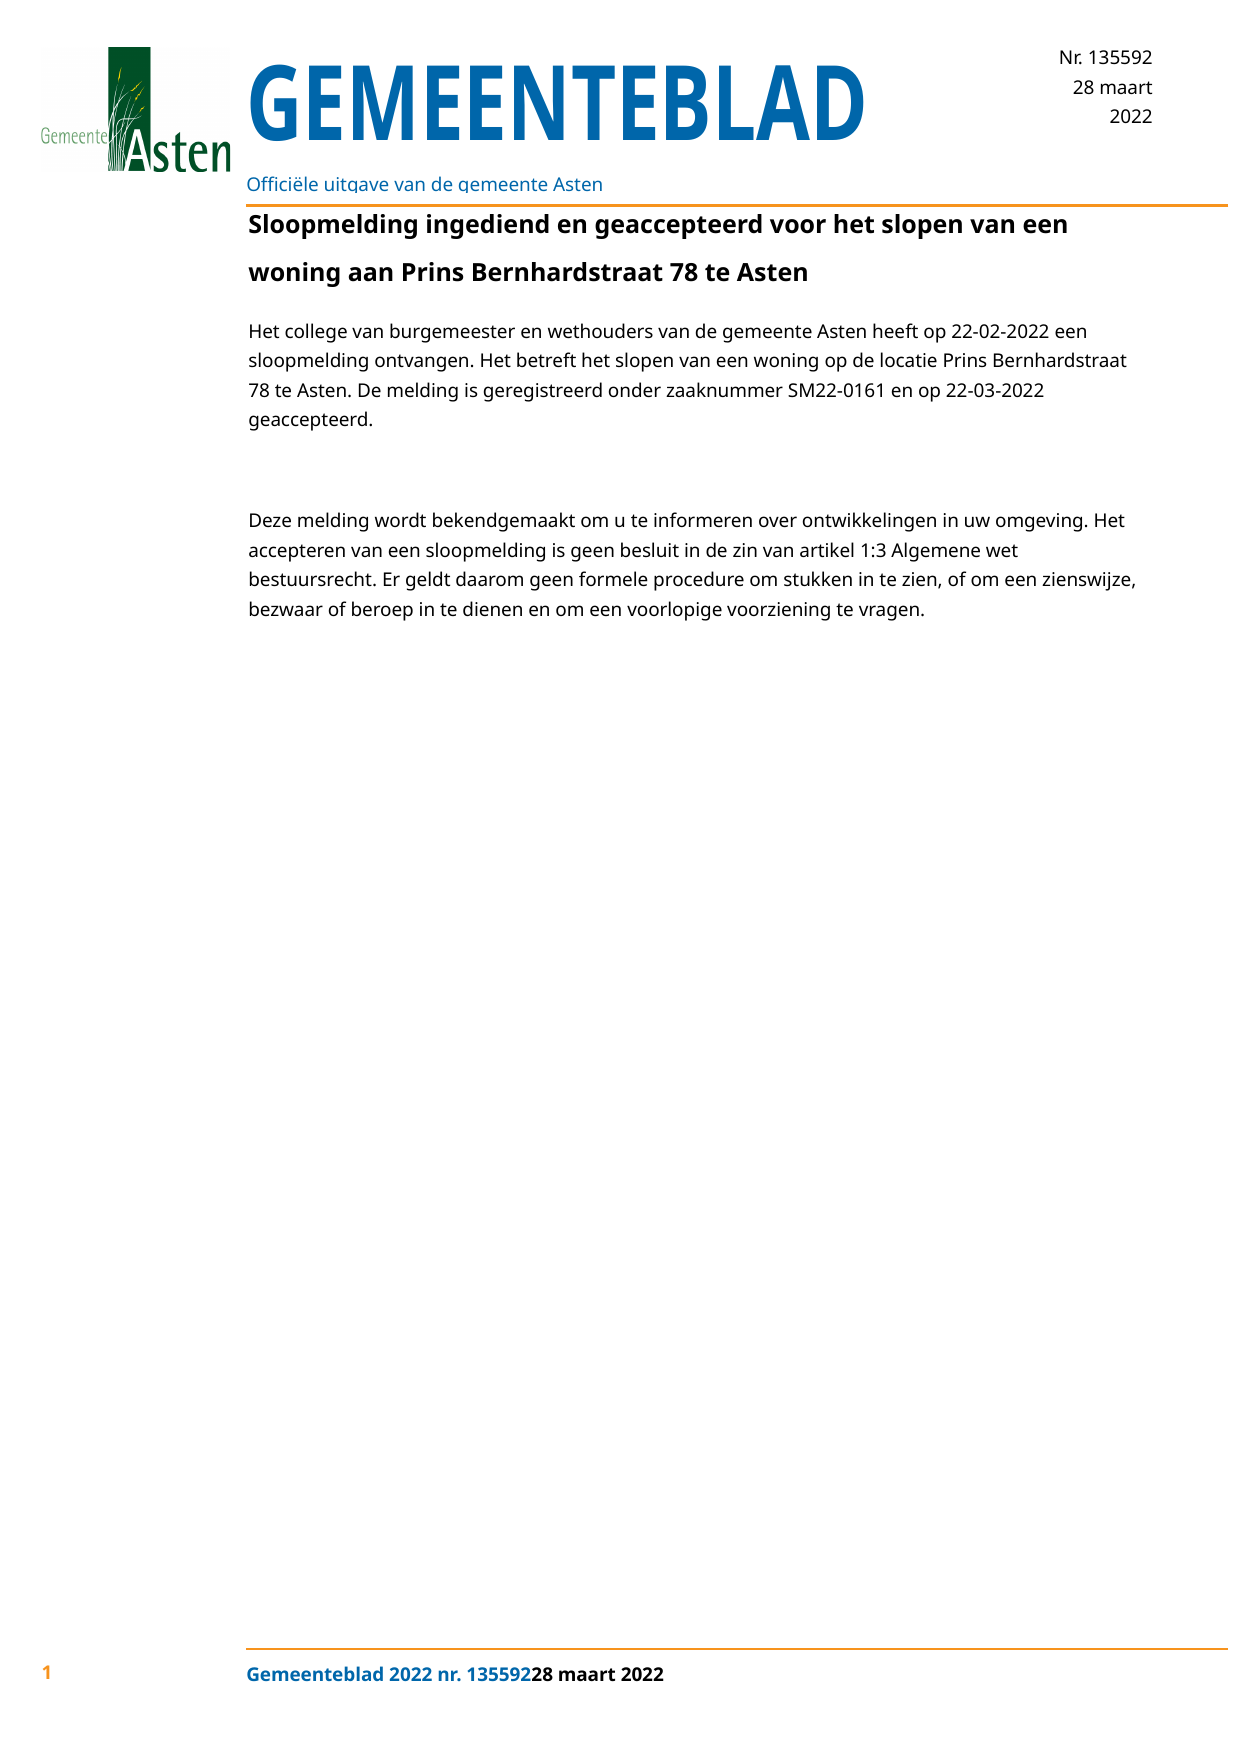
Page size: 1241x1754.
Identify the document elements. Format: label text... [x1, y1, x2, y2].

text Deze melding wordt bekendgemaakt om u te informeren over ontwikkelingen in uw omgeving. Het accepteren van een sloopmelding is geen besluit in de zin van artikel 1:3 Algemene wet bestuursrecht. Er geldt daarom geen formele procedure om stukken in te zien, of om een zienswijze, bezwaar of beroep in te dienen en om een voorlopige voorziening te vragen. [248, 507, 1152, 622]
text Sloopmelding ingediend en geaccepteerd voor het slopen van een woning aan Prins Bernhardstraat 78 te Asten [248, 207, 1152, 288]
text Het college van burgemeester en wethouders van de gemeente Asten heeft op 22-02-2022 een sloopmelding ontvangen. Het betreft het slopen van een woning op de locatie Prins Bernhardstraat 78 te Asten. De melding is geregistreerd onder zaaknummer SM22-0161 en op 22-03-2022 geaccepteerd. [248, 318, 1152, 432]
picture [41, 47, 231, 172]
